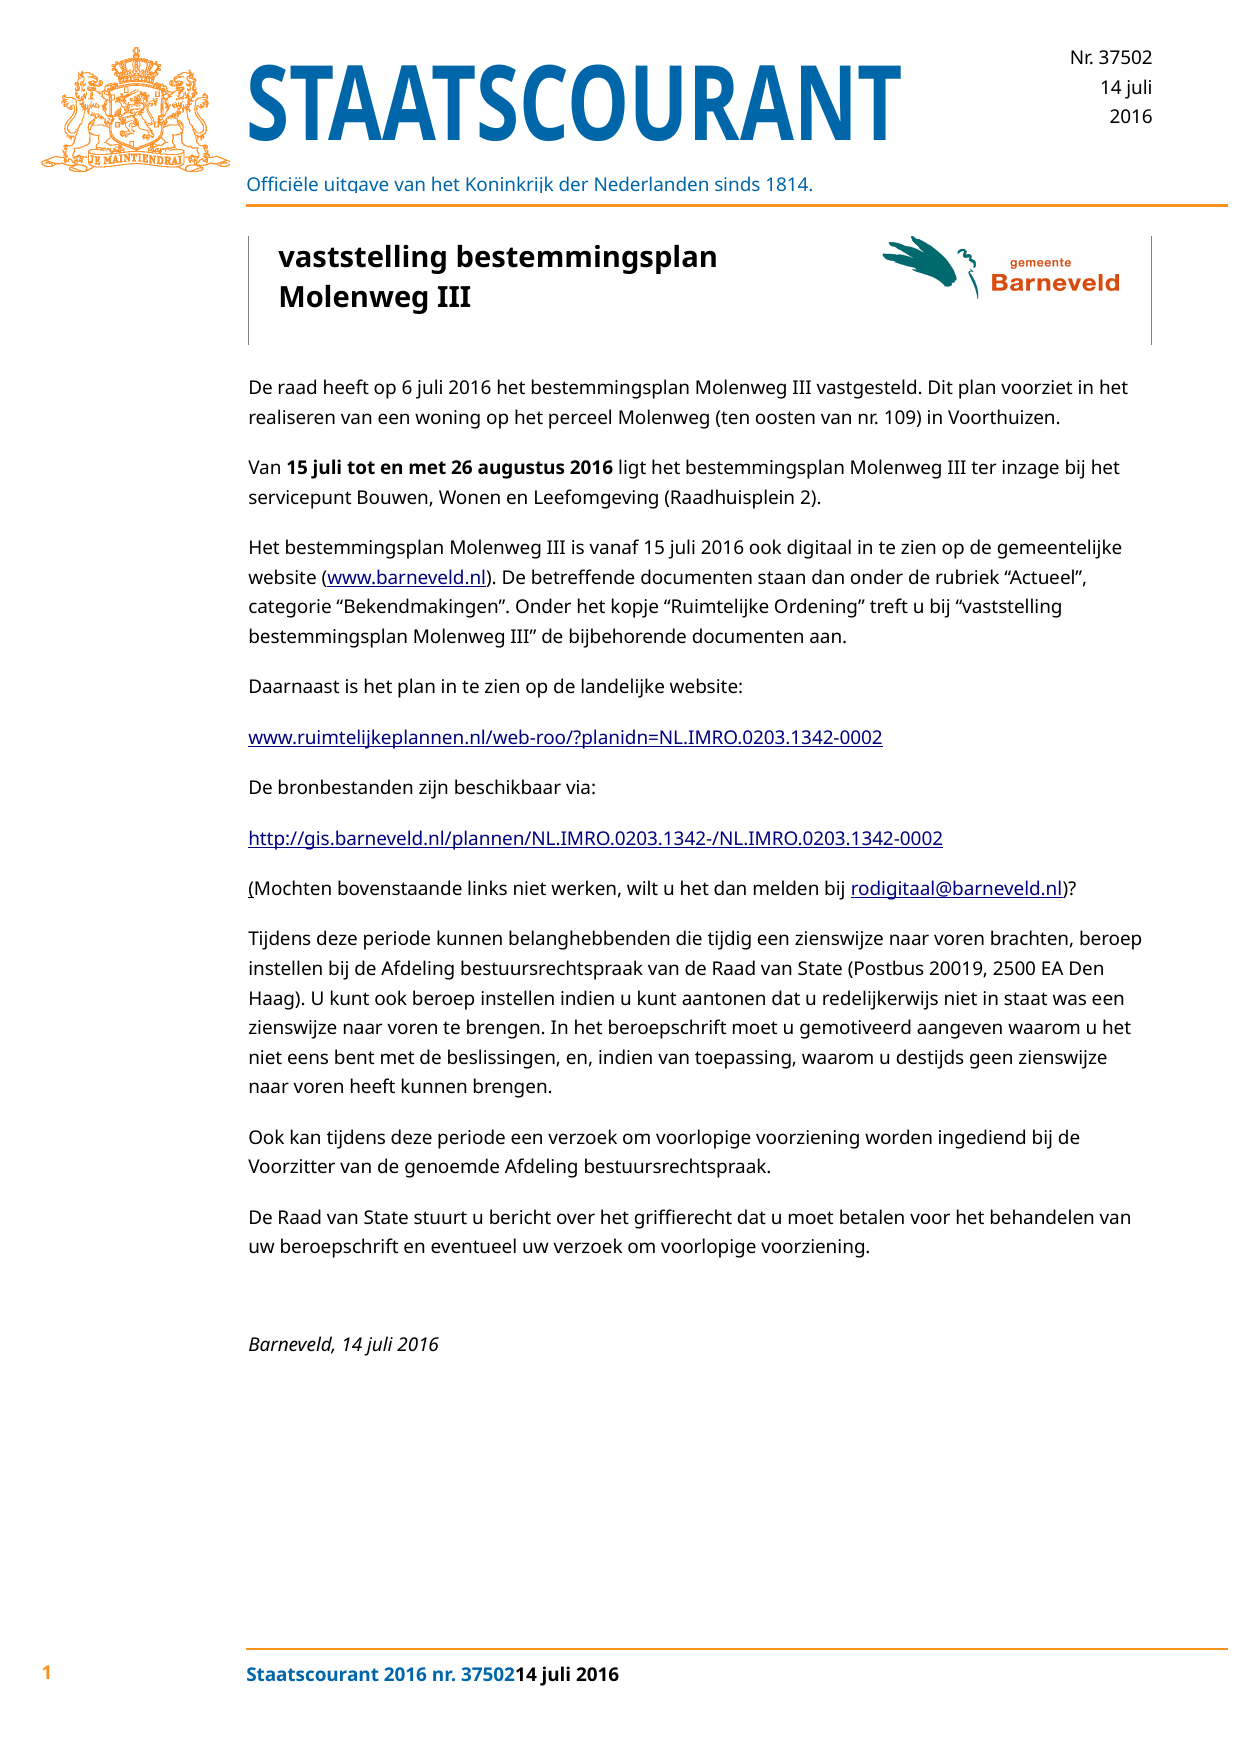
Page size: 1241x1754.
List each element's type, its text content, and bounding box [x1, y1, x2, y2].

table_header [850, 236, 1151, 345]
text Ook kan tijdens deze periode een verzoek om voorlopige voorziening worden ingediend bij de Voorzitter van de genoemde Afdeling bestuursrechtspraak. [248, 1124, 1152, 1179]
picture [882, 236, 1119, 299]
text Barneveld, 14 juli 2016 [248, 1332, 1152, 1357]
text De Raad van State stuurt u bericht over het griffierecht dat u moet betalen voor het behandelen van uw beroepschrift en eventueel uw verzoek om voorlopige voorziening. [248, 1204, 1152, 1259]
text De raad heeft op 6 juli 2016 het bestemmingsplan Molenweg III vastgesteld. Dit plan voorziet in het realiseren van een woning op het perceel Molenweg (ten oosten van nr. 109) in Voorthuizen. [248, 374, 1152, 429]
text De bronbestanden zijn beschikbaar via: [248, 774, 1152, 800]
table_header vaststelling bestemmingsplan Molenweg III [249, 236, 850, 345]
text Tijdens deze periode kunnen belanghebbenden die tijdig een zienswijze naar voren brachten, beroep instellen bij de Afdeling bestuursrechtspraak van de Raad van State (Postbus 20019, 2500 EA Den Haag). U kunt ook beroep instellen indien u kunt aantonen dat u redelijkerwijs niet in staat was een zienswijze naar voren te brengen. In het beroepschrift moet u gemotiveerd aangeven waarom u het niet eens bent met de beslissingen, en, indien van toepassing, waarom u destijds geen zienswijze naar voren heeft kunnen brengen. [248, 926, 1152, 1099]
text Van 15 juli tot en met 26 augustus 2016 ligt het bestemmingsplan Molenweg III ter inzage bij het servicepunt Bouwen, Wonen en Leefomgeving (Raadhuisplein 2). [248, 454, 1152, 509]
text (Mochten bovenstaande links niet werken, wilt u het dan melden bij rodigitaal@barneveld.nl)? [248, 875, 1152, 901]
text Het bestemmingsplan Molenweg III is vanaf 15 juli 2016 ook digitaal in te zien op de gemeentelijke website (www.barneveld.nl). De betreffende documenten staan dan onder de rubriek “Actueel”, categorie “Bekendmakingen”. Onder het kopje “Ruimtelijke Ordening” treft u bij “vaststelling bestemmingsplan Molenweg III” de bijbehorende documenten aan. [248, 534, 1152, 649]
text www.ruimtelijkeplannen.nl/web-roo/?planidn=NL.IMRO.0203.1342-0002 [248, 724, 1152, 749]
text http://gis.barneveld.nl/plannen/NL.IMRO.0203.1342-/NL.IMRO.0203.1342-0002 [248, 825, 1152, 850]
picture [41, 47, 231, 172]
text Daarnaast is het plan in te zien op de landelijke website: [248, 673, 1152, 699]
